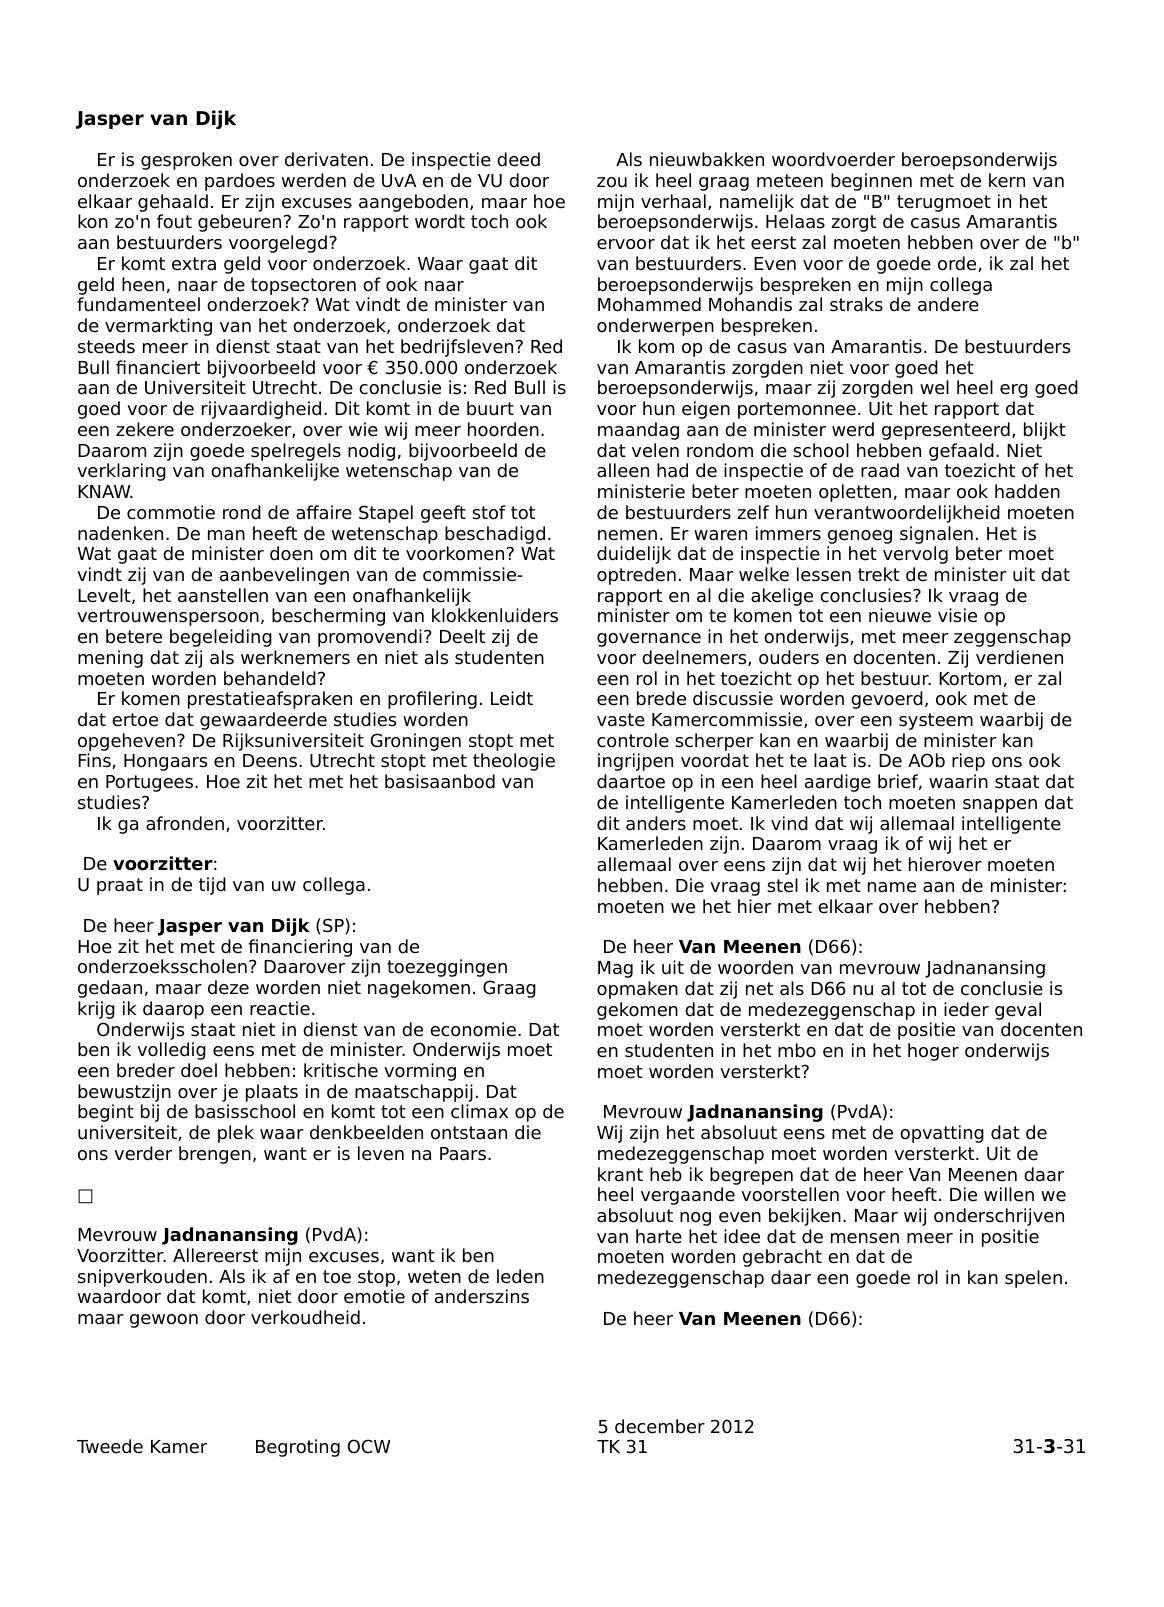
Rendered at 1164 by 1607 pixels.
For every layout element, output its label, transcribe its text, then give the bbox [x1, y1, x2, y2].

text □ [77, 1184, 567, 1205]
text De heer Van Meenen (D66): [596, 937, 1087, 958]
text Mag ik uit de woorden van mevrouw Jadnanansing opmaken dat zij net als D66 nu al tot de conclusie is gekomen dat de medezeggenschap in ieder geval moet worden versterkt en dat de positie van docenten en studenten in het mbo en in het hoger onderwijs moet worden versterkt? [596, 958, 1087, 1082]
text Er is gesproken over derivaten. De inspectie deed onderzoek en pardoes werden de UvA en de VU door elkaar gehaald. Er zijn excuses aangeboden, maar hoe kon zo'n fout gebeuren? Zo'n rapport wordt toch ook aan bestuurders voorgelegd? [77, 150, 567, 254]
text U praat in de tijd van uw collega. [77, 875, 567, 896]
text Voorzitter. Allereerst mijn excuses, want ik ben snipverkouden. Als ik af en toe stop, weten de leden waardoor dat komt, niet door emotie of anderszins maar gewoon door verkoudheid. [77, 1246, 567, 1329]
text De voorzitter: [77, 854, 567, 875]
text Mevrouw Jadnanansing (PvdA): [77, 1225, 567, 1246]
text Er komt extra geld voor onderzoek. Waar gaat dit geld heen, naar de topsectoren of ook naar fundamenteel onderzoek? Wat vindt de minister van de vermarkting van het onderzoek, onderzoek dat steeds meer in dienst staat van het bedrijfsleven? Red Bull financiert bijvoorbeeld voor € 350.000 onderzoek aan de Universiteit Utrecht. De conclusie is: Red Bull is goed voor de rijvaardigheid. Dit komt in de buurt van een zekere onderzoeker, over wie wij meer hoorden. Daarom zijn goede spelregels nodig, bijvoorbeeld de verklaring van onafhankelijke wetenschap van de KNAW. [77, 254, 567, 503]
text Mevrouw Jadnanansing (PvdA): [596, 1102, 1087, 1123]
text Ik ga afronden, voorzitter. [77, 813, 567, 834]
text De heer Jasper van Dijk (SP): [77, 916, 567, 936]
text De heer Van Meenen (D66): [596, 1309, 1087, 1329]
text Ik kom op de casus van Amarantis. De bestuurders van Amarantis zorgden niet voor goed het beroepsonderwijs, maar zij zorgden wel heel erg goed voor hun eigen portemonnee. Uit het rapport dat maandag aan de minister werd gepresenteerd, blijkt dat velen rondom die school hebben gefaald. Niet alleen had de inspectie of de raad van toezicht of het ministerie beter moeten opletten, maar ook hadden de bestuurders zelf hun verantwoordelijkheid moeten nemen. Er waren immers genoeg signalen. Het is duidelijk dat de inspectie in het vervolg beter moet optreden. Maar welke lessen trekt de minister uit dat rapport en al die akelige conclusies? Ik vraag de minister om te komen tot een nieuwe visie op governance in het onderwijs, met meer zeggenschap voor deelnemers, ouders en docenten. Zij verdienen een rol in het toezicht op het bestuur. Kortom, er zal een brede discussie worden gevoerd, ook met de vaste Kamercommissie, over een systeem waarbij de controle scherper kan en waarbij de minister kan ingrijpen voordat het te laat is. De AOb riep ons ook daartoe op in een heel aardige brief, waarin staat dat de intelligente Kamerleden toch moeten snappen dat dit anders moet. Ik vind dat wij allemaal intelligente Kamerleden zijn. Daarom vraag ik of wij het er allemaal over eens zijn dat wij het hierover moeten hebben. Die vraag stel ik met name aan de minister: moeten we het hier met elkaar over hebben? [596, 337, 1087, 917]
text Wij zijn het absoluut eens met de opvatting dat de medezeggenschap moet worden versterkt. Uit de krant heb ik begrepen dat de heer Van Meenen daar heel vergaande voorstellen voor heeft. Die willen we absoluut nog even bekijken. Maar wij onderschrijven van harte het idee dat de mensen meer in positie moeten worden gebracht en dat de medezeggenschap daar een goede rol in kan spelen. [596, 1123, 1087, 1289]
text Als nieuwbakken woordvoerder beroepsonderwijs zou ik heel graag meteen beginnen met de kern van mijn verhaal, namelijk dat de "B" terugmoet in het beroepsonderwijs. Helaas zorgt de casus Amarantis ervoor dat ik het eerst zal moeten hebben over de "b" van bestuurders. Even voor de goede orde, ik zal het beroepsonderwijs bespreken en mijn collega Mohammed Mohandis zal straks de andere onderwerpen bespreken. [596, 150, 1087, 337]
text Onderwijs staat niet in dienst van de economie. Dat ben ik volledig eens met de minister. Onderwijs moet een breder doel hebben: kritische vorming en bewustzijn over je plaats in de maatschappij. Dat begint bij de basisschool en komt tot een climax op de universiteit, de plek waar denkbeelden ontstaan die ons verder brengen, want er is leven na Paars. [77, 1019, 567, 1164]
text Hoe zit het met de financiering van de onderzoeksscholen? Daarover zijn toezeggingen gedaan, maar deze worden niet nagekomen. Graag krijg ik daarop een reactie. [77, 936, 567, 1019]
text De commotie rond de affaire Stapel geeft stof tot nadenken. De man heeft de wetenschap beschadigd. Wat gaat de minister doen om dit te voorkomen? Wat vindt zij van de aanbevelingen van de commissie-Levelt, het aanstellen van een onafhankelijk vertrouwenspersoon, bescherming van klokkenluiders en betere begeleiding van promovendi? Deelt zij de mening dat zij als werknemers en niet als studenten moeten worden behandeld? [77, 503, 567, 689]
text Er komen prestatieafspraken en profilering. Leidt dat ertoe dat gewaardeerde studies worden opgeheven? De Rijksuniversiteit Groningen stopt met Fins, Hongaars en Deens. Utrecht stopt met theologie en Portugees. Hoe zit het met het basisaanbod van studies? [77, 689, 567, 813]
